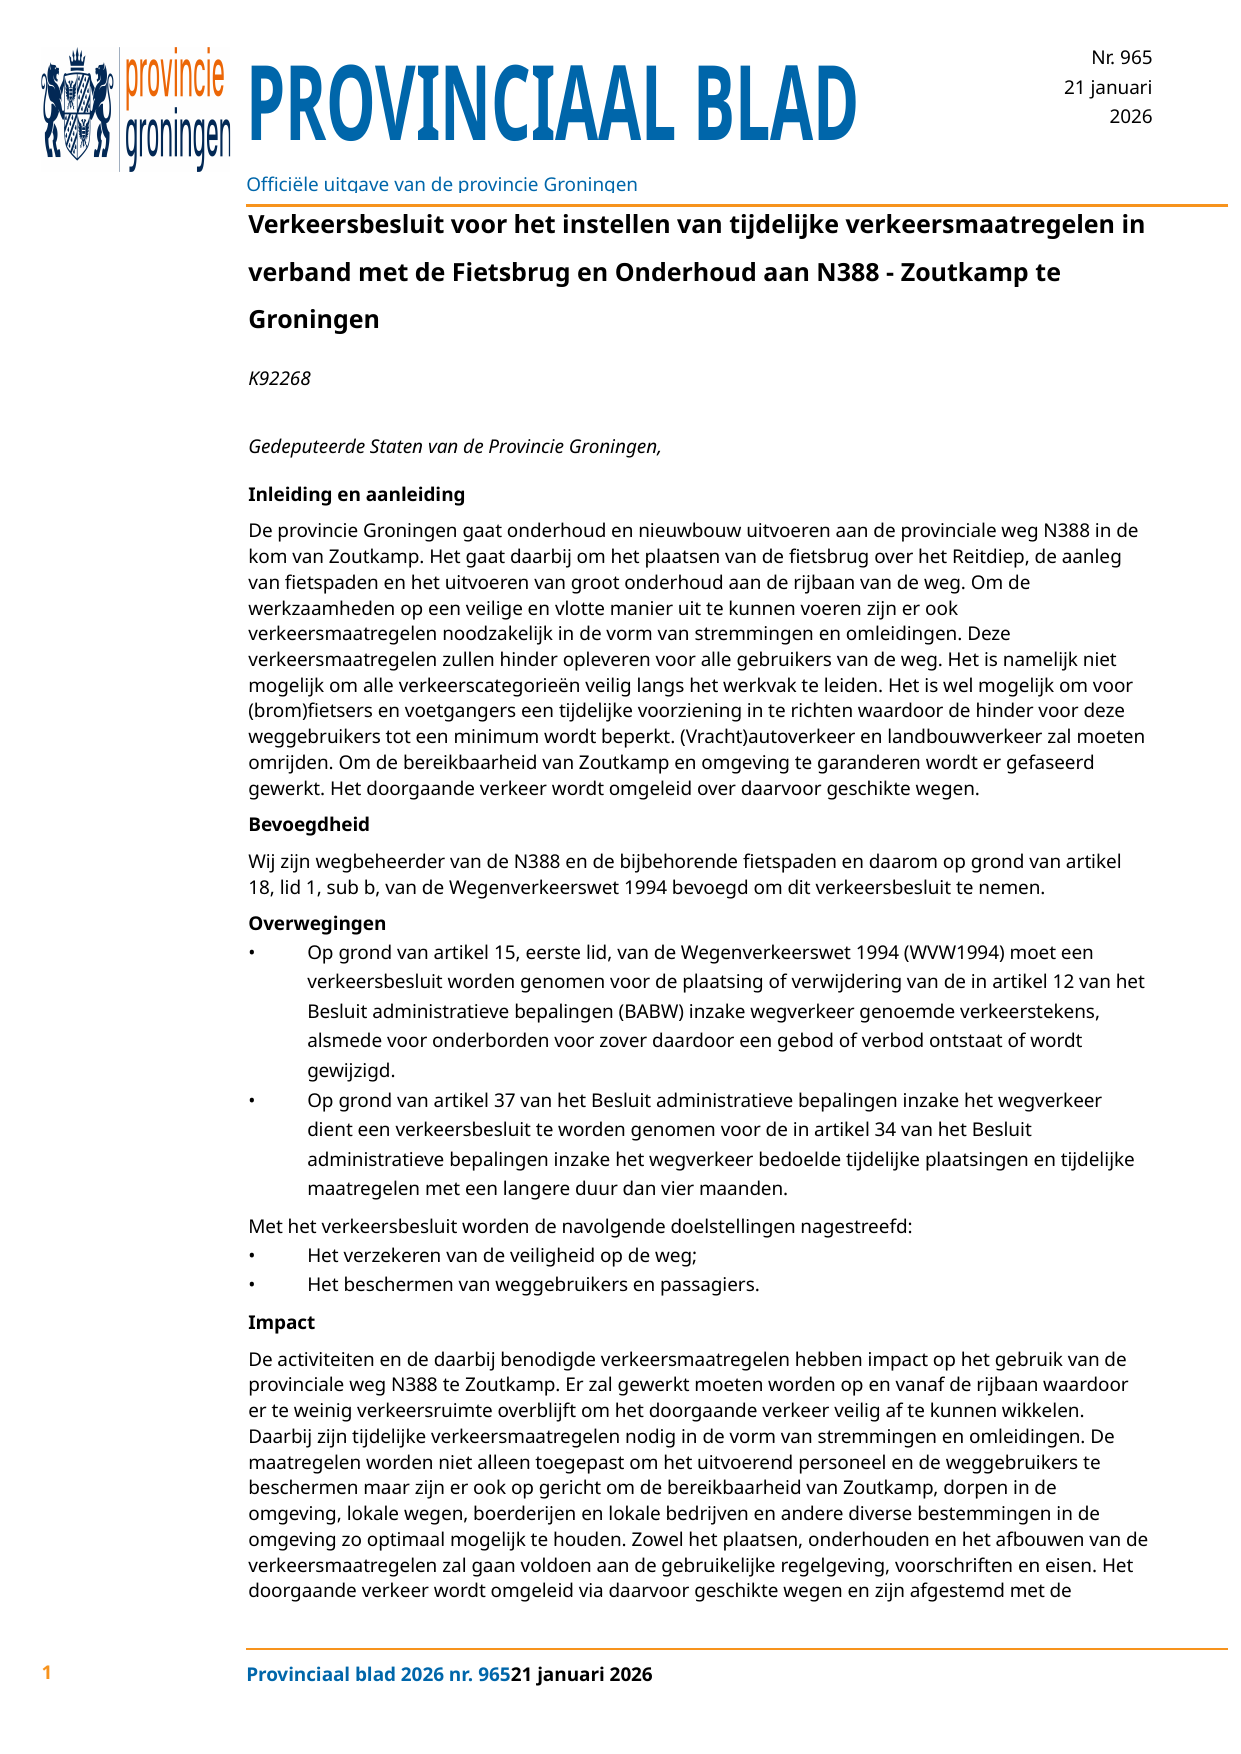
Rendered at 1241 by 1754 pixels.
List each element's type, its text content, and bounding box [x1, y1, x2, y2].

text Gedeputeerde Staten van de Provincie Groningen, [248, 433, 1152, 459]
list Op grond van artikel 37 van het Besluit administratieve bepalingen inzake het wegverkeer dient een verkeersbesluit te worden genomen voor de in artikel 34 van het Besluit administratieve bepalingen inzake het wegverkeer bedoelde tijdelijke plaatsingen en tijdelijke maatregelen met een langere duur dan vier maanden. [248, 1087, 1152, 1201]
text Overwegingen [248, 911, 1152, 936]
list Het beschermen van weggebruikers en passagiers. [248, 1271, 1152, 1297]
list Op grond van artikel 15, eerste lid, van de Wegenverkeerswet 1994 (WVW1994) moet een verkeersbesluit worden genomen voor de plaatsing of verwijdering van de in artikel 12 van het Besluit administratieve bepalingen (BABW) inzake wegverkeer genoemde verkeerstekens, alsmede voor onderborden voor zover daardoor een gebod of verbod ontstaat of wordt gewijzigd. [248, 939, 1152, 1083]
picture [41, 47, 231, 172]
text Verkeersbesluit voor het instellen van tijdelijke verkeersmaatregelen in verband met de Fietsbrug en Onderhoud aan N388 - Zoutkamp te Groningen [248, 207, 1152, 336]
text Wij zijn wegbeheerder van de N388 en de bijbehorende fietspaden en daarom op grond van artikel 18, lid 1, sub b, van de Wegenverkeerswet 1994 bevoegd om dit verkeersbesluit te nemen. [248, 848, 1152, 899]
text Bevoegdheid [248, 811, 1152, 837]
text Inleiding en aanleiding [248, 481, 1152, 507]
list Het verzekeren van de veiligheid op de weg; [248, 1242, 1152, 1267]
text Impact [248, 1309, 1152, 1335]
text K92268 [248, 366, 1152, 391]
text De provincie Groningen gaat onderhoud en nieuwbouw uitvoeren aan de provinciale weg N388 in de kom van Zoutkamp. Het gaat daarbij om het plaatsen van de fietsbrug over het Reitdiep, de aanleg van fietspaden en het uitvoeren van groot onderhoud aan de rijbaan van de weg. Om de werkzaamheden op een veilige en vlotte manier uit te kunnen voeren zijn er ook verkeersmaatregelen noodzakelijk in de vorm van stremmingen en omleidingen. Deze verkeersmaatregelen zullen hinder opleveren voor alle gebruikers van de weg. Het is namelijk niet mogelijk om alle verkeerscategorieën veilig langs het werkvak te leiden. Het is wel mogelijk om voor (brom)fietsers en voetgangers een tijdelijke voorziening in te richten waardoor de hinder voor deze weggebruikers tot een minimum wordt beperkt. (Vracht)autoverkeer en landbouwverkeer zal moeten omrijden. Om de bereikbaarheid van Zoutkamp en omgeving te garanderen wordt er gefaseerd gewerkt. Het doorgaande verkeer wordt omgeleid over daarvoor geschikte wegen. [248, 517, 1152, 801]
text Met het verkeersbesluit worden de navolgende doelstellingen nagestreefd: [248, 1213, 1152, 1239]
text De activiteiten en de daarbij benodigde verkeersmaatregelen hebben impact op het gebruik van de provinciale weg N388 te Zoutkamp. Er zal gewerkt moeten worden op en vanaf de rijbaan waardoor er te weinig verkeersruimte overblijft om het doorgaande verkeer veilig af te kunnen wikkelen. Daarbij zijn tijdelijke verkeersmaatregelen nodig in de vorm van stremmingen en omleidingen. De maatregelen worden niet alleen toegepast om het uitvoerend personeel en de weggebruikers te beschermen maar zijn er ook op gericht om de bereikbaarheid van Zoutkamp, dorpen in de omgeving, lokale wegen, boerderijen en lokale bedrijven en andere diverse bestemmingen in de omgeving zo optimaal mogelijk te houden. Zowel het plaatsen, onderhouden en het afbouwen van de verkeersmaatregelen zal gaan voldoen aan de gebruikelijke regelgeving, voorschriften en eisen. Het doorgaande verkeer wordt omgeleid via daarvoor geschikte wegen en zijn afgestemd met de [248, 1346, 1152, 1603]
